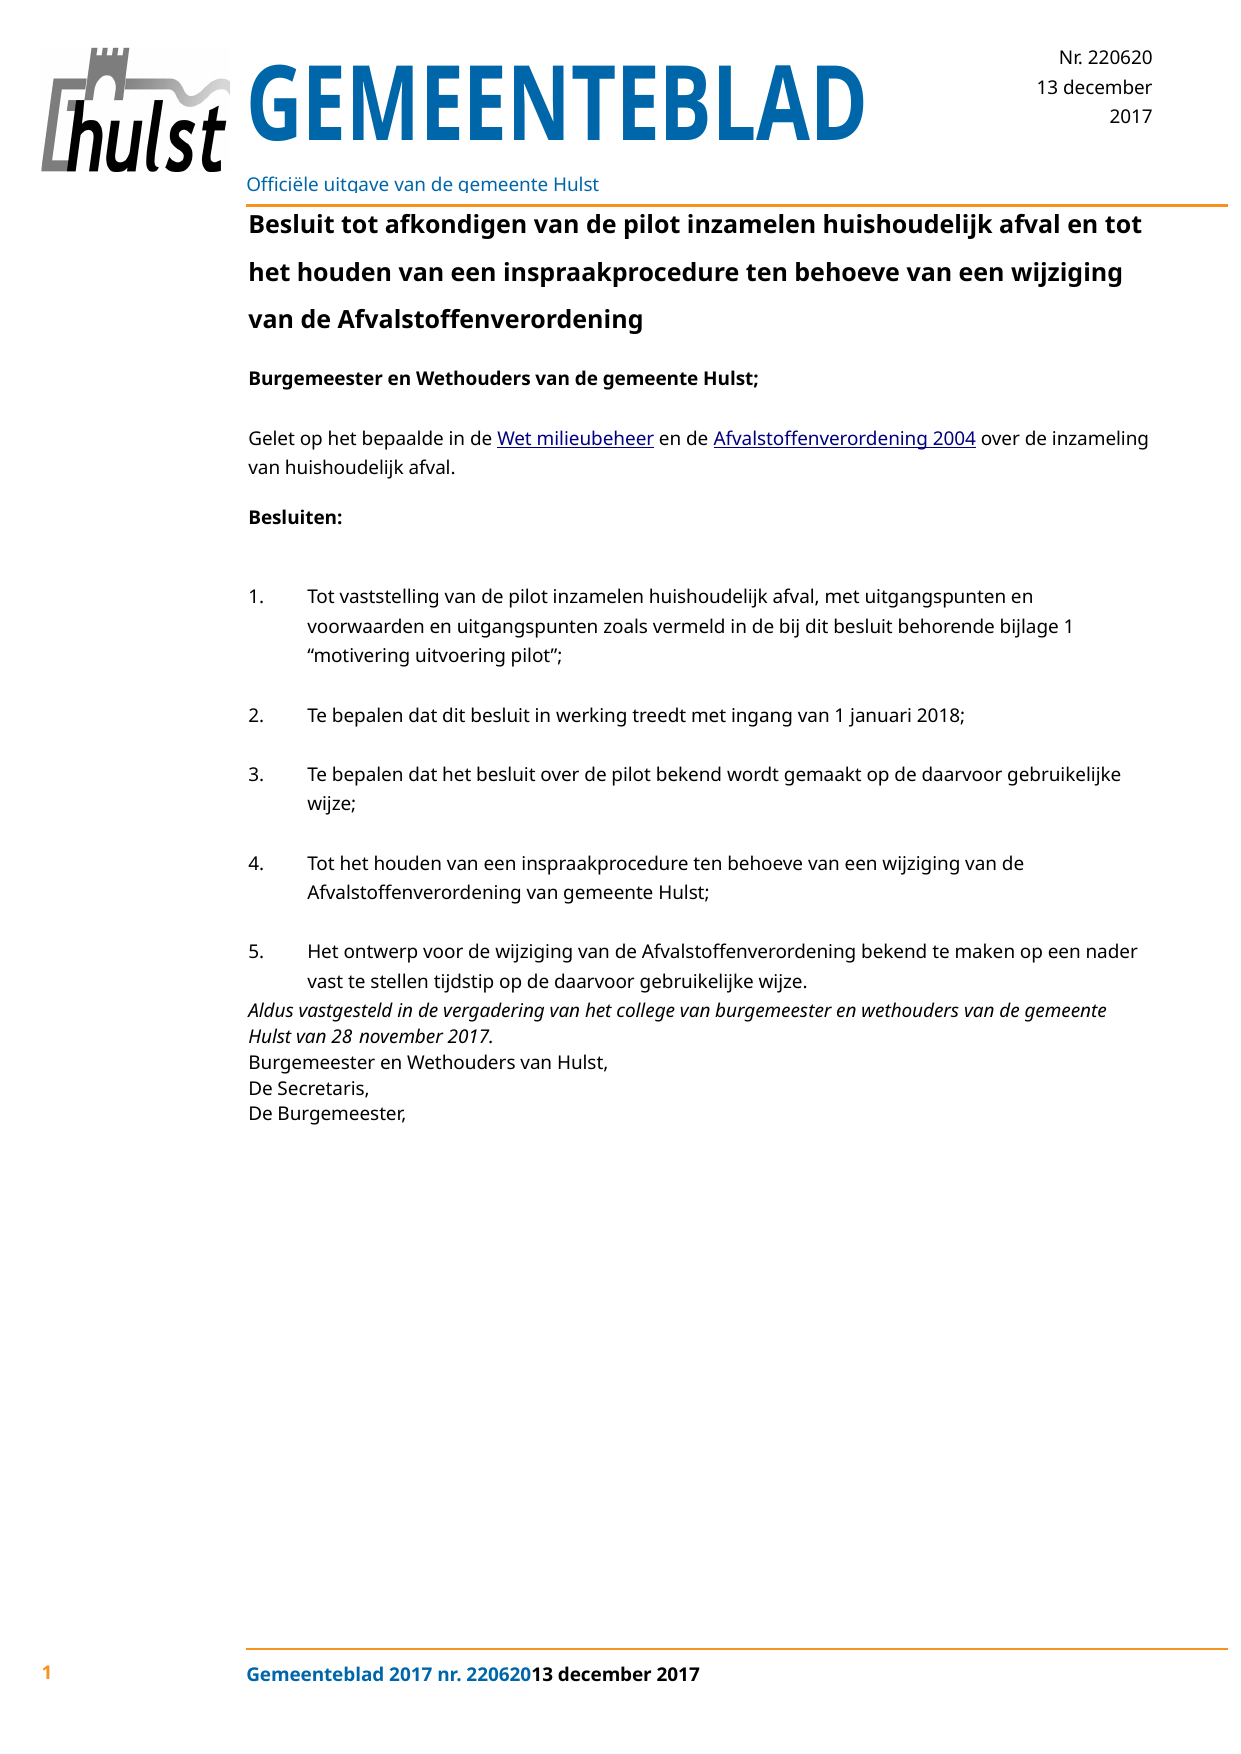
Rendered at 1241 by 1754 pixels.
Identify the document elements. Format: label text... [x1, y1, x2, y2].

text Gelet op het bepaalde in de Wet milieubeheer en de Afvalstoffenverordening 2004 over de inzameling van huishoudelijk afval. [248, 425, 1152, 480]
list Te bepalen dat het besluit over de pilot bekend wordt gemaakt op de daarvoor gebruikelijke wijze; [248, 761, 1152, 816]
text Besluit tot afkondigen van de pilot inzamelen huishoudelijk afval en tot het houden van een inspraakprocedure ten behoeve van een wijziging van de Afvalstoffenverordening [248, 207, 1152, 336]
text Besluiten: [248, 504, 1152, 530]
list Te bepalen dat dit besluit in werking treedt met ingang van 1 januari 2018; [248, 702, 1152, 727]
text De Secretaris, [248, 1075, 1152, 1101]
list Het ontwerp voor de wijziging van de Afvalstoffenverordening bekend te maken op een nader vast te stellen tijdstip op de daarvoor gebruikelijke wijze. [248, 938, 1152, 994]
text Aldus vastgesteld in de vergadering van het college van burgemeester en wethouders van de gemeente Hulst van 28 november 2017. [248, 998, 1152, 1049]
text Burgemeester en Wethouders van de gemeente Hulst; [248, 366, 1152, 391]
text De Burgemeester, [248, 1101, 1152, 1126]
text Burgemeester en Wethouders van Hulst, [248, 1049, 1152, 1075]
list Tot vaststelling van de pilot inzamelen huishoudelijk afval, met uitgangspunten en voorwaarden en uitgangspunten zoals vermeld in de bij dit besluit behorende bijlage 1 “motivering uitvoering pilot”; [248, 583, 1152, 668]
list Tot het houden van een inspraakprocedure ten behoeve van een wijziging van de Afvalstoffenverordening van gemeente Hulst; [248, 850, 1152, 905]
picture [41, 47, 231, 172]
